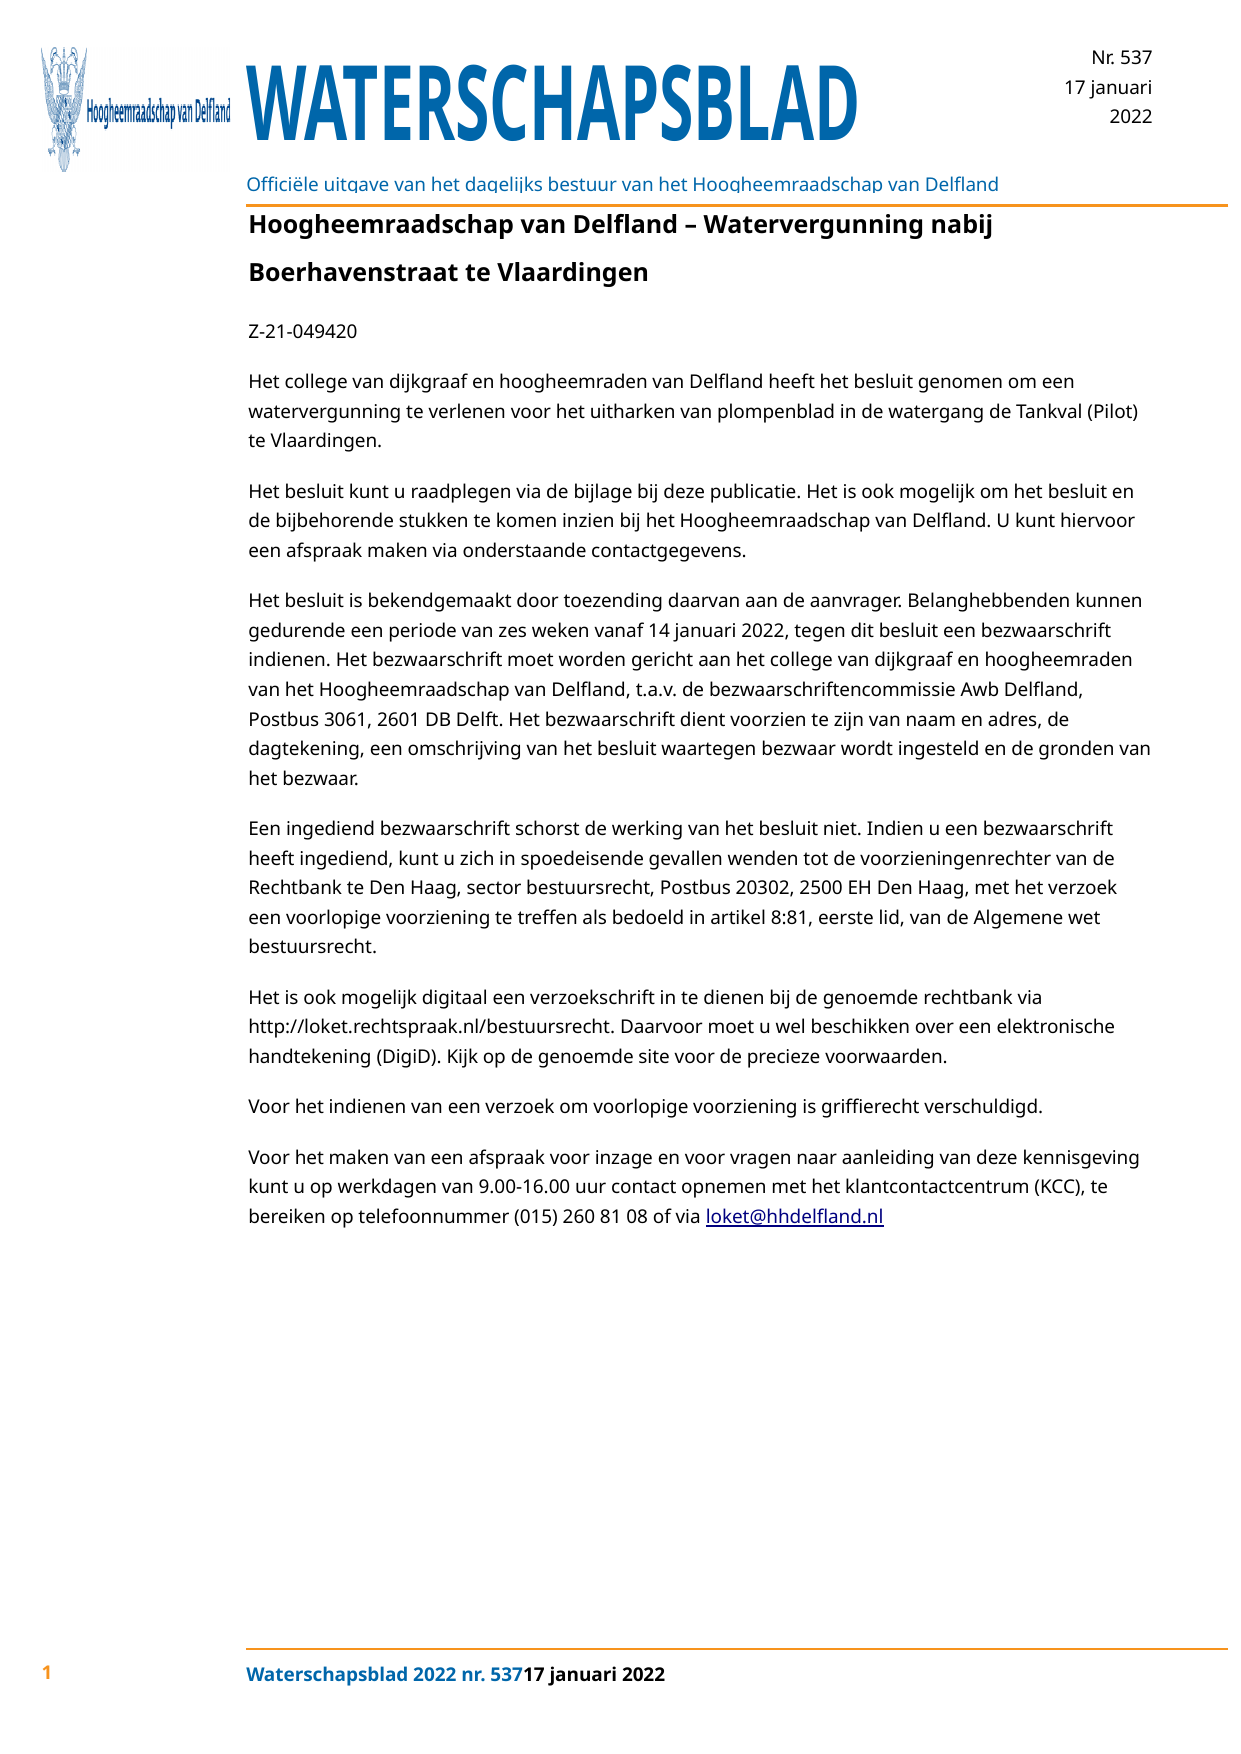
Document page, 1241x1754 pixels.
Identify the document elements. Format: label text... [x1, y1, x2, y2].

text Z-21-049420 [248, 318, 1152, 344]
text Het is ook mogelijk digitaal een verzoekschrift in te dienen bij de genoemde rechtbank via http://loket.rechtspraak.nl/bestuursrecht. Daarvoor moet u wel beschikken over een elektronische handtekening (DigiD). Kijk op de genoemde site voor de precieze voorwaarden. [248, 984, 1152, 1069]
text Voor het maken van een afspraak voor inzage en voor vragen naar aanleiding van deze kennisgeving kunt u op werkdagen van 9.00-16.00 uur contact opnemen met het klantcontactcentrum (KCC), te bereiken op telefoonnummer (015) 260 81 08 of via loket@hhdelfland.nl [248, 1144, 1152, 1229]
picture [41, 47, 231, 172]
text Voor het indienen van een verzoek om voorlopige voorziening is griffierecht verschuldigd. [248, 1094, 1152, 1119]
text Het besluit is bekendgemaakt door toezending daarvan aan de aanvrager. Belanghebbenden kunnen gedurende een periode van zes weken vanaf 14 januari 2022, tegen dit besluit een bezwaarschrift indienen. Het bezwaarschrift moet worden gericht aan het college van dijkgraaf en hoogheemraden van het Hoogheemraadschap van Delfland, t.a.v. de bezwaarschriftencommissie Awb Delfland, Postbus 3061, 2601 DB Delft. Het bezwaarschrift dient voorzien te zijn van naam en adres, de dagtekening, een omschrijving van het besluit waartegen bezwaar wordt ingesteld en de gronden van het bezwaar. [248, 587, 1152, 791]
text Hoogheemraadschap van Delfland – Watervergunning nabij Boerhavenstraat te Vlaardingen [248, 207, 1152, 288]
text Het besluit kunt u raadplegen via de bijlage bij deze publicatie. Het is ook mogelijk om het besluit en de bijbehorende stukken te komen inzien bij het Hoogheemraadschap van Delfland. U kunt hiervoor een afspraak maken via onderstaande contactgegevens. [248, 478, 1152, 563]
text Het college van dijkgraaf en hoogheemraden van Delfland heeft het besluit genomen om een watervergunning te verlenen voor het uitharken van plompenblad in de watergang de Tankval (Pilot) te Vlaardingen. [248, 368, 1152, 453]
text Een ingediend bezwaarschrift schorst de werking van het besluit niet. Indien u een bezwaarschrift heeft ingediend, kunt u zich in spoedeisende gevallen wenden tot de voorzieningenrechter van de Rechtbank te Den Haag, sector bestuursrecht, Postbus 20302, 2500 EH Den Haag, met het verzoek een voorlopige voorziening te treffen als bedoeld in artikel 8:81, eerste lid, van de Algemene wet bestuursrecht. [248, 815, 1152, 959]
